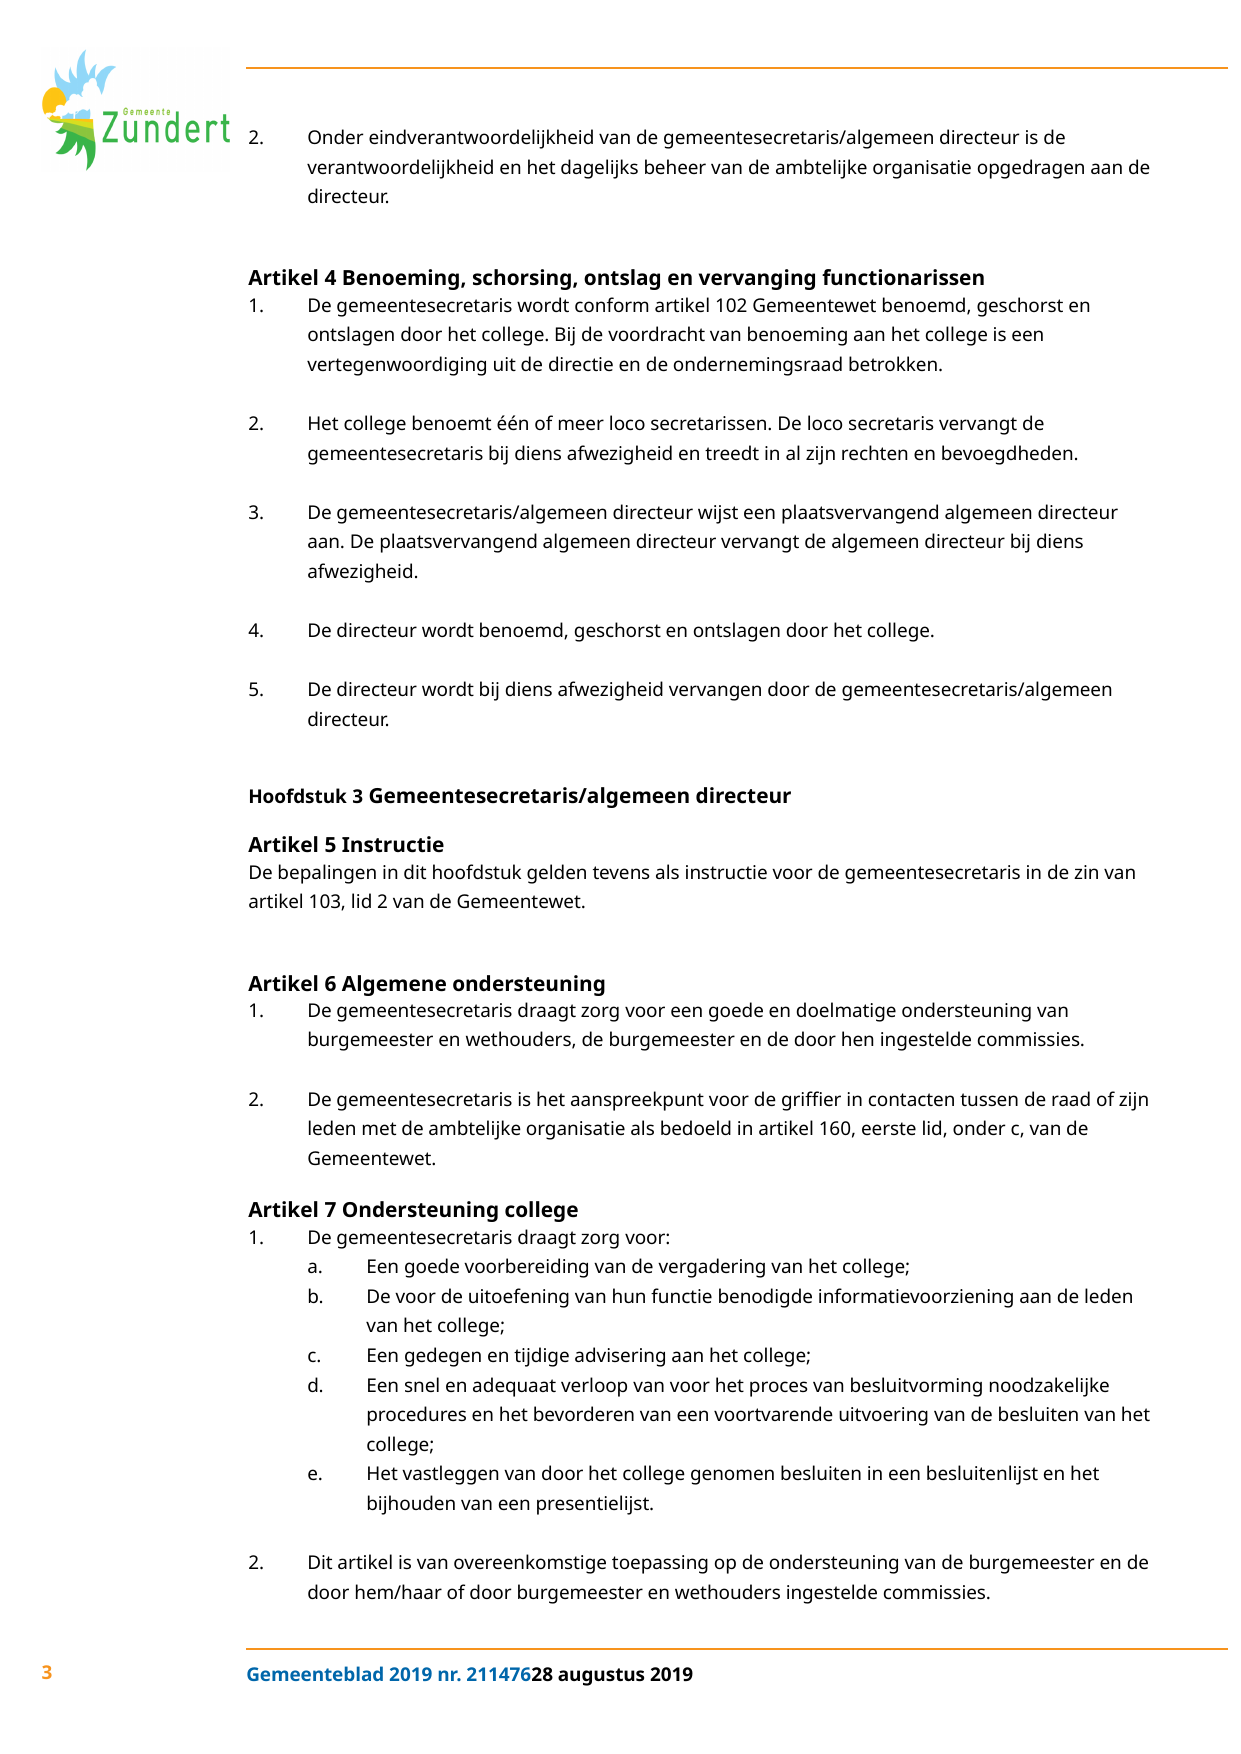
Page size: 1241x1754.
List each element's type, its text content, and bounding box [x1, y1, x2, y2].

text Artikel 7 Ondersteuning college [248, 1195, 1152, 1224]
text De bepalingen in dit hoofdstuk gelden tevens als instructie voor de gemeentesecretaris in de zin van artikel 103, lid 2 van de Gemeentewet. [248, 859, 1152, 914]
list Een gedegen en tijdige advisering aan het college; [307, 1342, 1152, 1368]
picture [41, 47, 231, 172]
list De gemeentesecretaris wordt conform artikel 102 Gemeentewet benoemd, geschorst en ontslagen door het college. Bij de voordracht van benoeming aan het college is een vertegenwoordiging uit de directie en de ondernemingsraad betrokken. [248, 292, 1152, 377]
list Dit artikel is van overeenkomstige toepassing op de ondersteuning van de burgemeester en de door hem/haar of door burgemeester en wethouders ingestelde commissies. [248, 1549, 1152, 1604]
list Het vastleggen van door het college genomen besluiten in een besluitenlijst en het bijhouden van een presentielijst. [307, 1461, 1152, 1516]
list De voor de uitoefening van hun functie benodigde informatievoorziening aan de leden van het college; [307, 1283, 1152, 1338]
text Hoofdstuk 3 Gemeentesecretaris/algemeen directeur [248, 781, 1152, 810]
list Onder eindverantwoordelijkheid van de gemeentesecretaris/algemeen directeur is de verantwoordelijkheid en het dagelijks beheer van de ambtelijke organisatie opgedragen aan de directeur. [248, 124, 1152, 209]
list De gemeentesecretaris draagt zorg voor een goede en doelmatige ondersteuning van burgemeester en wethouders, de burgemeester en de door hen ingestelde commissies. [248, 997, 1152, 1052]
list Het college benoemt één of meer loco secretarissen. De loco secretaris vervangt de gemeentesecretaris bij diens afwezigheid en treedt in al zijn rechten en bevoegdheden. [248, 410, 1152, 466]
list De gemeentesecretaris/algemeen directeur wijst een plaatsvervangend algemeen directeur aan. De plaatsvervangend algemeen directeur vervangt de algemeen directeur bij diens afwezigheid. [248, 499, 1152, 584]
list Een goede voorbereiding van de vergadering van het college; [307, 1253, 1152, 1279]
text Artikel 5 Instructie [248, 831, 1152, 859]
list De directeur wordt benoemd, geschorst en ontslagen door het college. [248, 617, 1152, 643]
list Een snel en adequaat verloop van voor het proces van besluitvorming noodzakelijke procedures en het bevorderen van een voortvarende uitvoering van de besluiten van het college; [307, 1372, 1152, 1457]
text Artikel 6 Algemene ondersteuning [248, 969, 1152, 997]
list De gemeentesecretaris draagt zorg voor: [248, 1224, 1152, 1249]
text Artikel 4 Benoeming, schorsing, ontslag en vervanging functionarissen [248, 263, 1152, 292]
list De directeur wordt bij diens afwezigheid vervangen door de gemeentesecretaris/algemeen directeur. [248, 677, 1152, 732]
list De gemeentesecretaris is het aanspreekpunt voor de griffier in contacten tussen de raad of zijn leden met de ambtelijke organisatie als bedoeld in artikel 160, eerste lid, onder c, van de Gemeentewet. [248, 1086, 1152, 1171]
